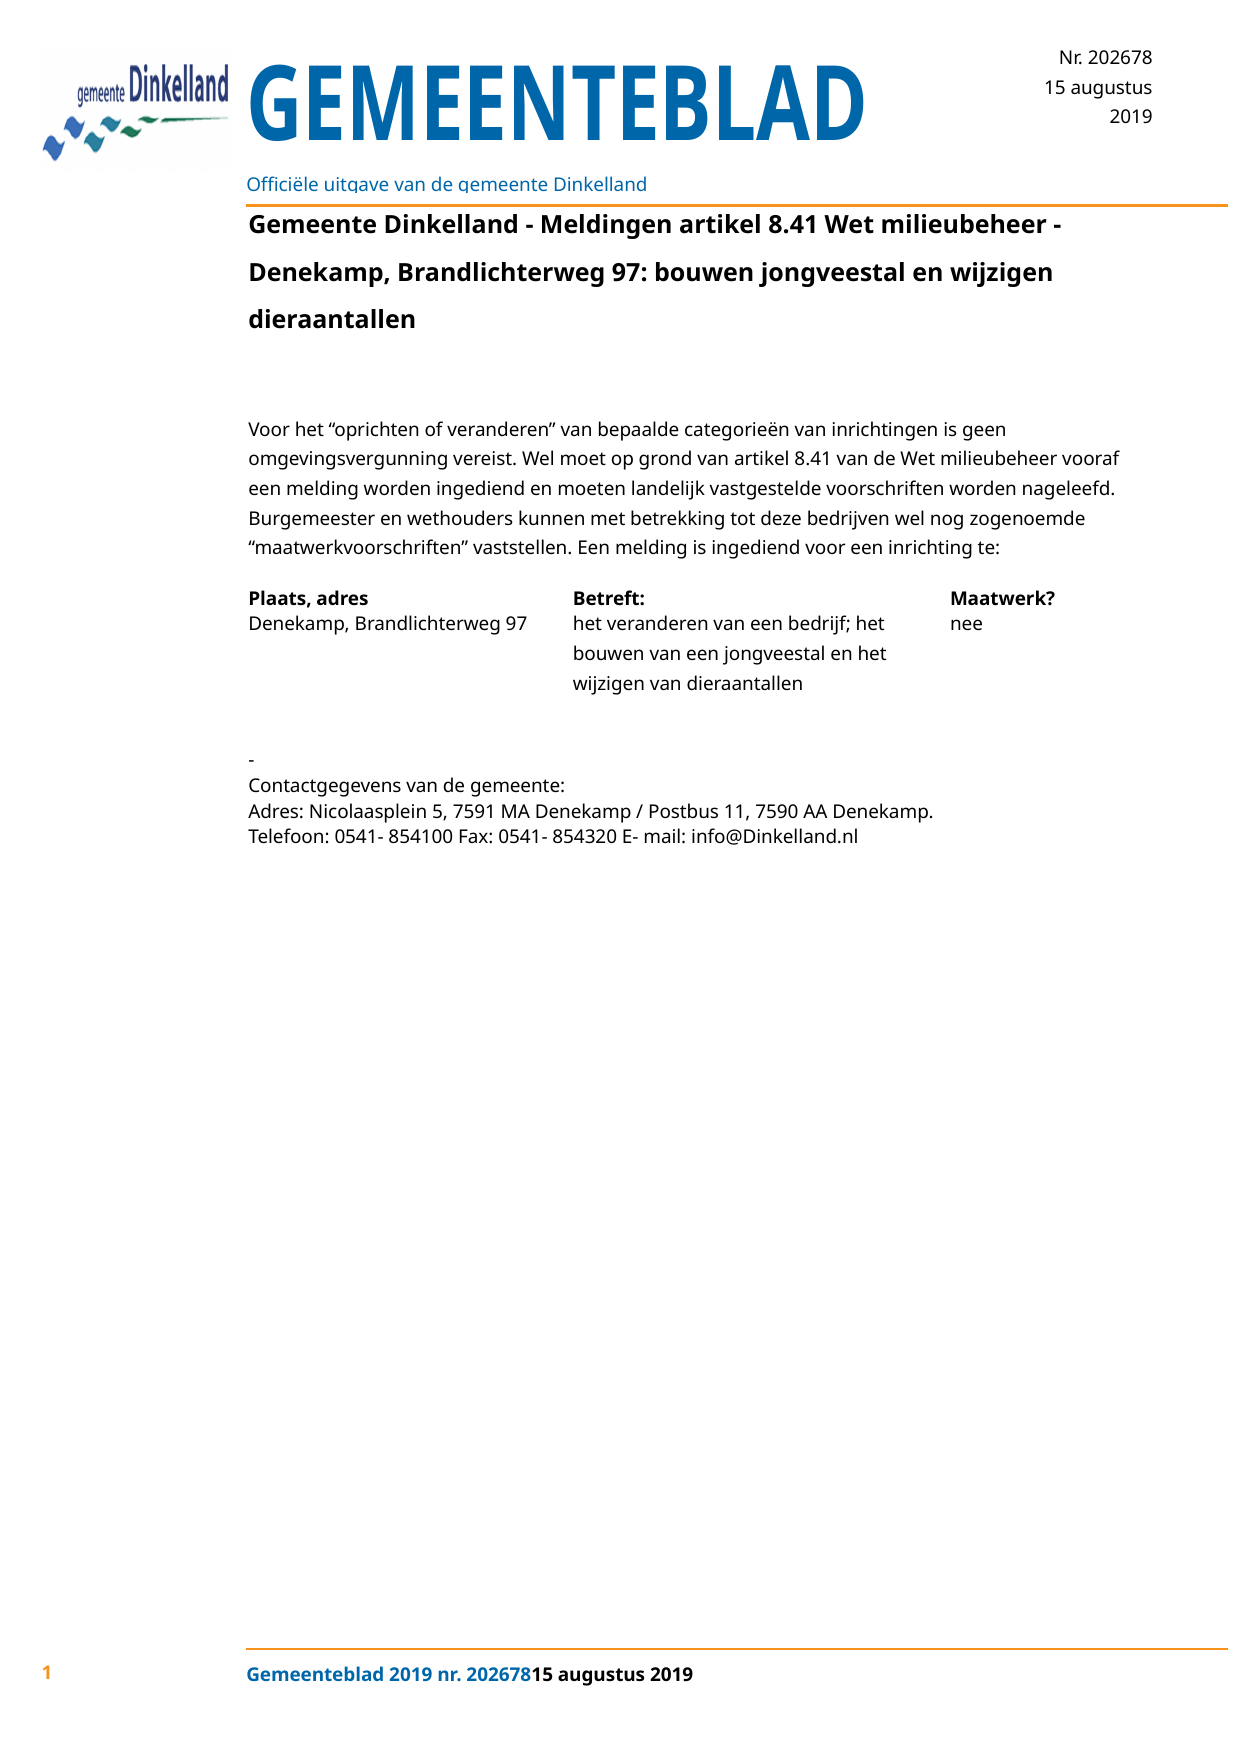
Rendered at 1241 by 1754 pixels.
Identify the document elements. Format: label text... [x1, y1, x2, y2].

text Telefoon: 0541- 854100 Fax: 0541- 854320 E- mail: info@Dinkelland.nl [248, 824, 1152, 849]
table_header Maatwerk? [950, 585, 1152, 611]
text Contactgegevens van de gemeente: [248, 772, 1152, 798]
text Adres: Nicolaasplein 5, 7591 MA Denekamp / Postbus 11, 7590 AA Denekamp. [248, 798, 1152, 824]
table_cell het veranderen van een bedrijf; het bouwen van een jongveestal en het wijzigen van dieraantallen [573, 611, 950, 695]
text Gemeente Dinkelland - Meldingen artikel 8.41 Wet milieubeheer - Denekamp, Brandlichterweg 97: bouwen jongveestal en wijzigen dieraantallen [248, 207, 1152, 336]
text - [248, 746, 1152, 772]
table_cell Denekamp, Brandlichterweg 97 [248, 611, 573, 695]
picture [41, 47, 231, 172]
table_header Plaats, adres [248, 585, 573, 611]
table_header Betreft: [573, 585, 950, 611]
text Voor het “oprichten of veranderen” van bepaalde categorieën van inrichtingen is geen omgevingsvergunning vereist. Wel moet op grond van artikel 8.41 van de Wet milieubeheer vooraf een melding worden ingediend en moeten landelijk vastgestelde voorschriften worden nageleefd. Burgemeester en wethouders kunnen met betrekking tot deze bedrijven wel nog zogenoemde “maatwerkvoorschriften” vaststellen. Een melding is ingediend voor een inrichting te: [248, 416, 1152, 560]
table_cell nee [950, 611, 1152, 695]
